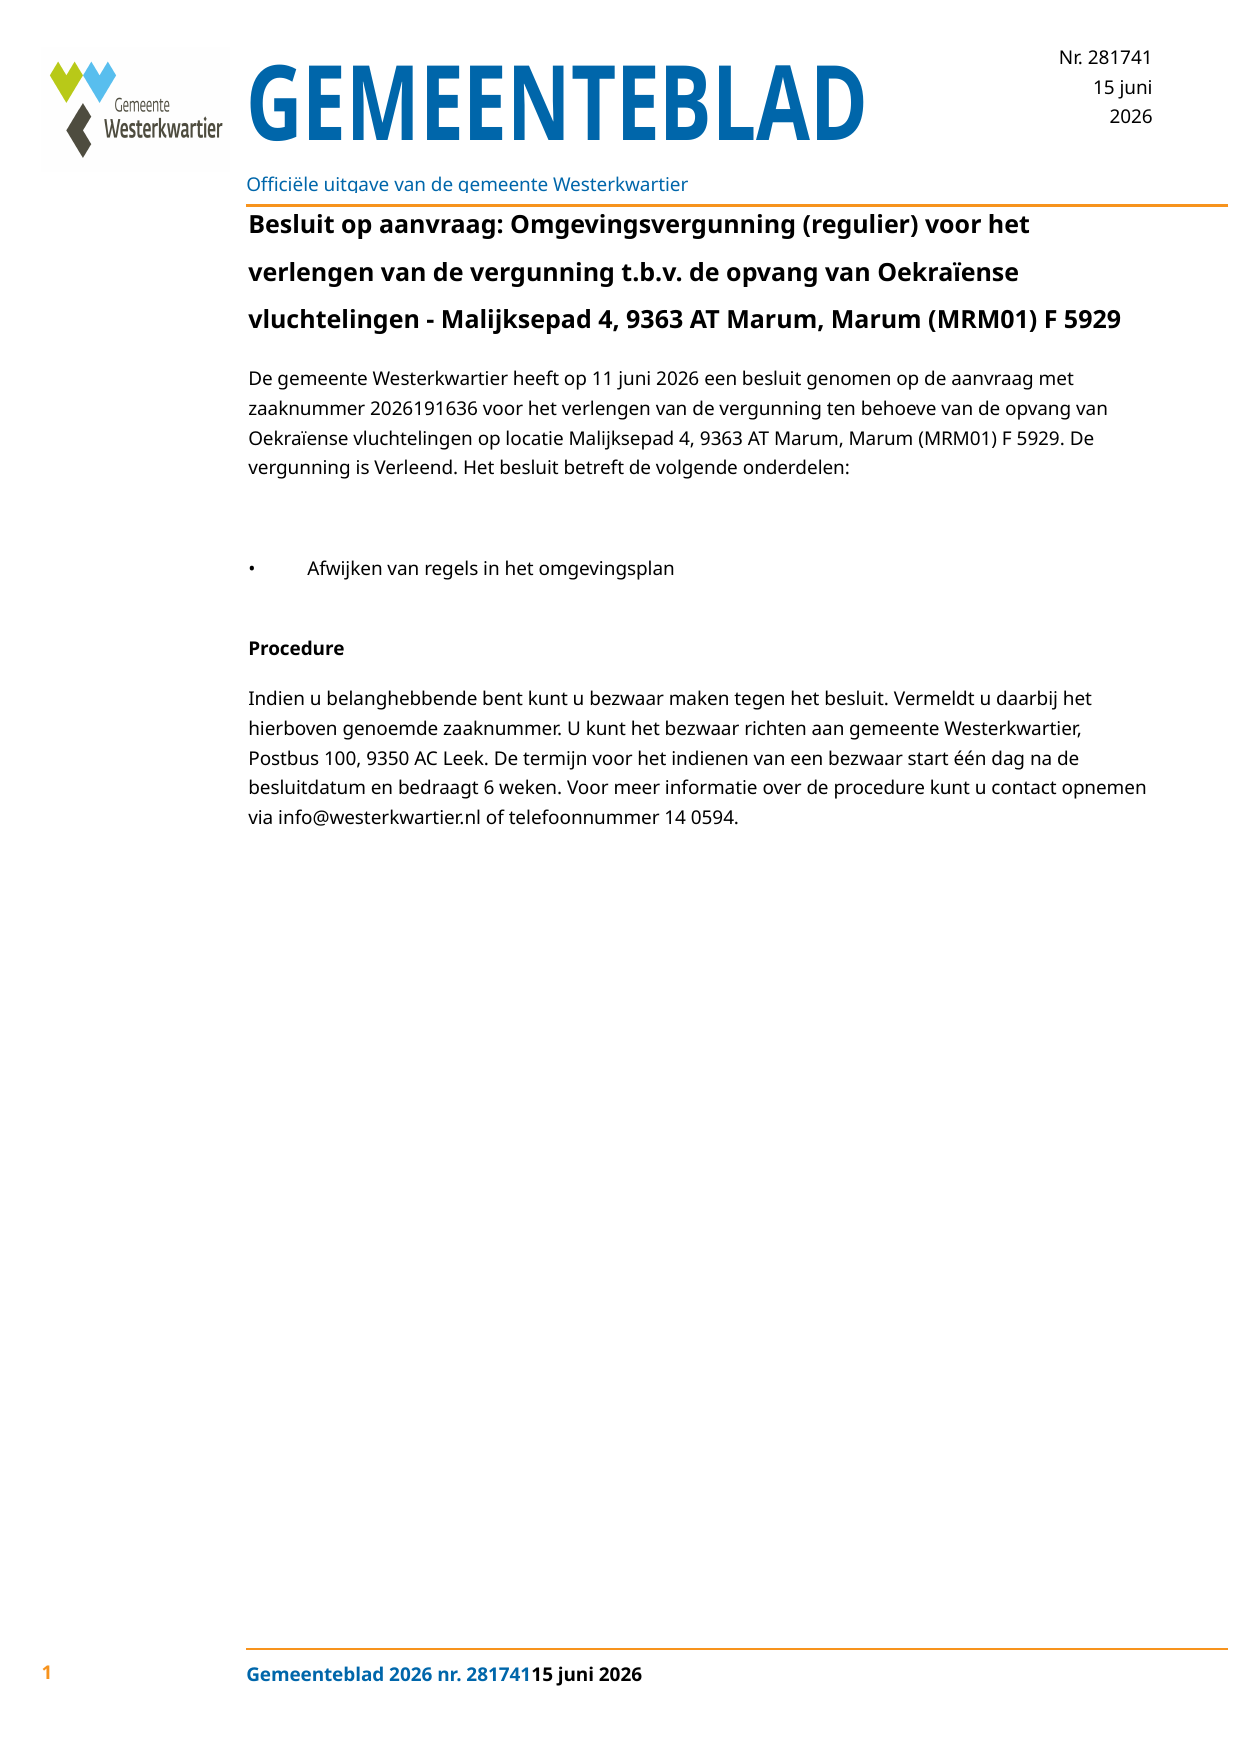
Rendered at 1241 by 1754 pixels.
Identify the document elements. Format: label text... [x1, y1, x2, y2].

text Besluit op aanvraag: Omgevingsvergunning (regulier) voor het verlengen van de vergunning t.b.v. de opvang van Oekraïense vluchtelingen - Malijksepad 4, 9363 AT Marum, Marum (MRM01) F 5929 [248, 207, 1152, 336]
list Afwijken van regels in het omgevingsplan [248, 555, 1152, 581]
text Indien u belanghebbende bent kunt u bezwaar maken tegen het besluit. Vermeldt u daarbij het hierboven genoemde zaaknummer. U kunt het bezwaar richten aan gemeente Westerkwartier, Postbus 100, 9350 AC Leek. De termijn voor het indienen van een bezwaar start één dag na de besluitdatum en bedraagt 6 weken. Voor meer informatie over de procedure kunt u contact opnemen via info@westerkwartier.nl of telefoonnummer 14 0594. [248, 686, 1152, 829]
picture [41, 47, 231, 172]
text Procedure [248, 635, 1152, 661]
text De gemeente Westerkwartier heeft op 11 juni 2026 een besluit genomen op de aanvraag met zaaknummer 2026191636 voor het verlengen van de vergunning ten behoeve van de opvang van Oekraïense vluchtelingen op locatie Malijksepad 4, 9363 AT Marum, Marum (MRM01) F 5929. De vergunning is Verleend. Het besluit betreft de volgende onderdelen: [248, 366, 1152, 480]
